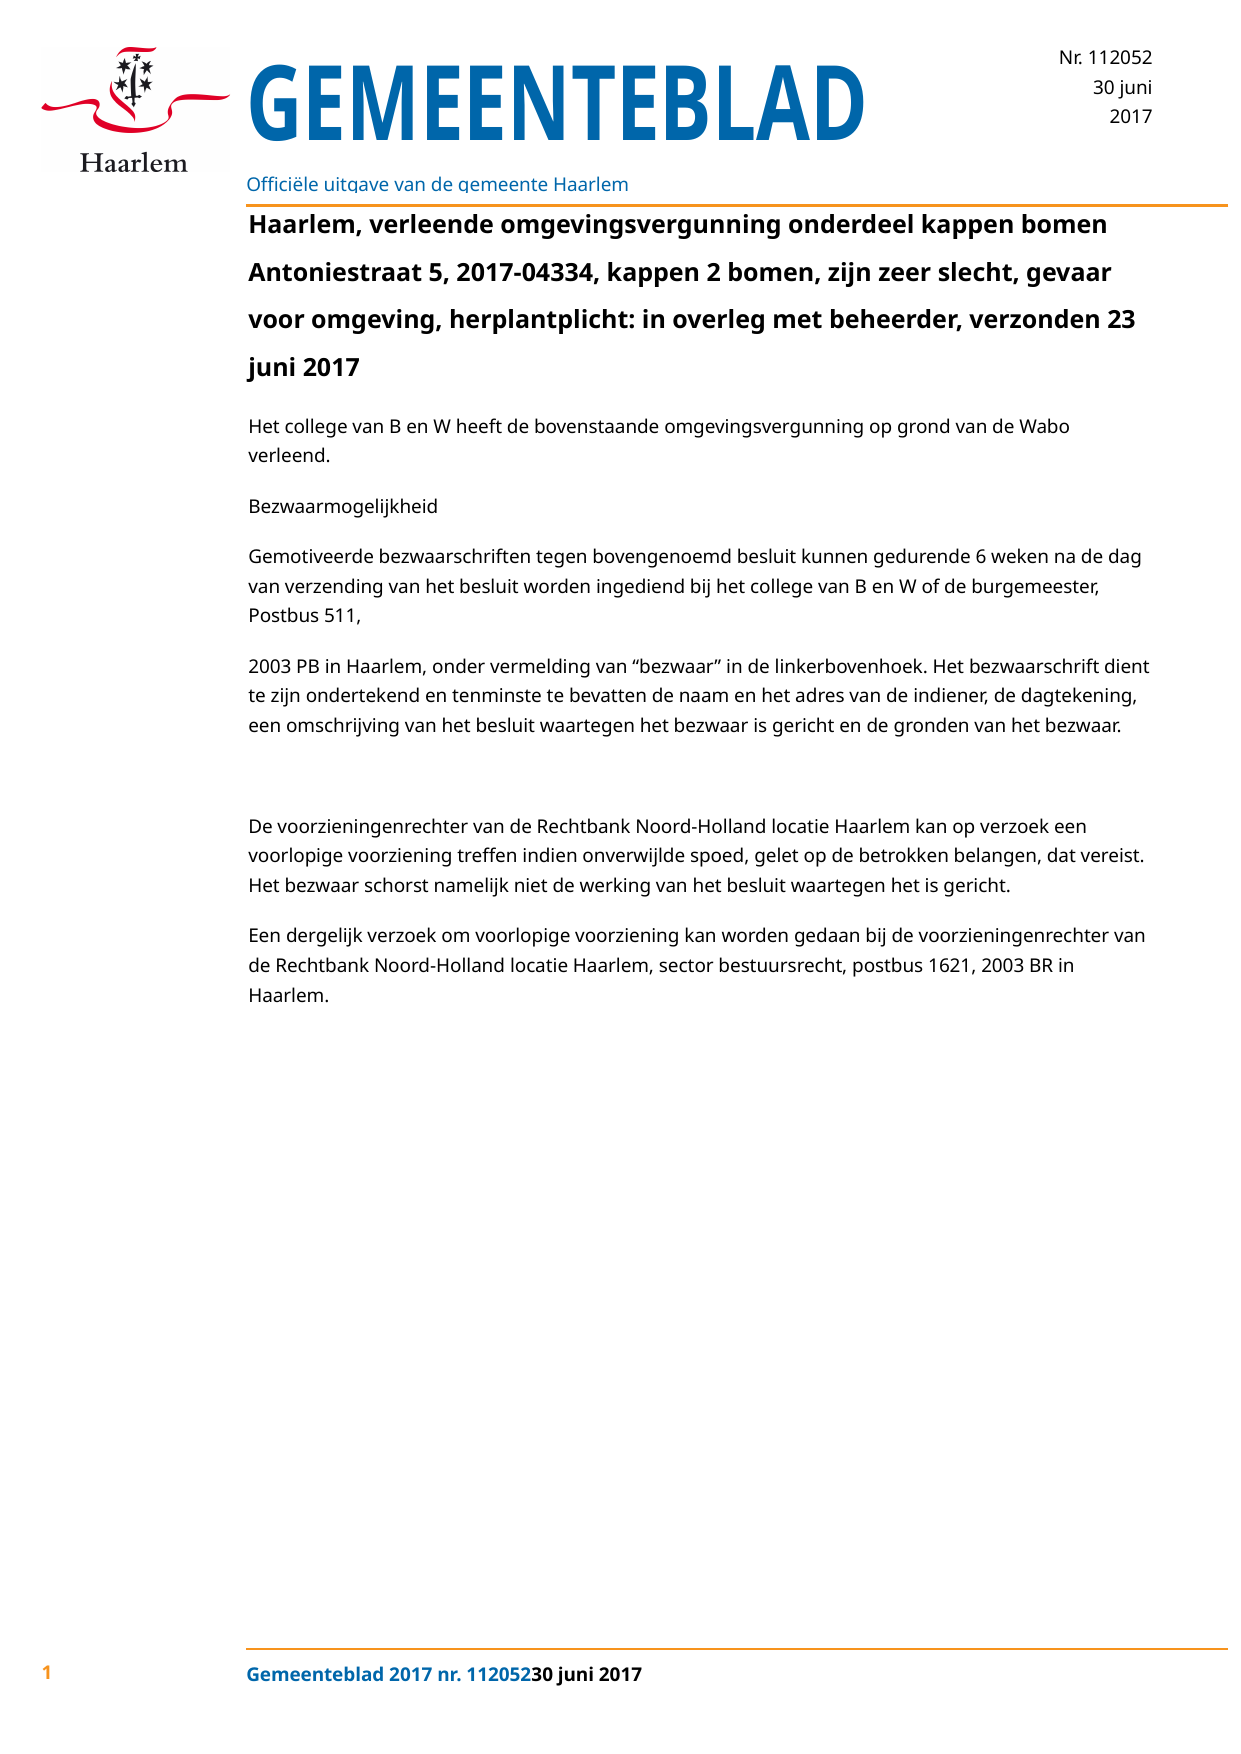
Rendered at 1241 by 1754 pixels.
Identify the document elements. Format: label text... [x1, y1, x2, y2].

text Een dergelijk verzoek om voorlopige voorziening kan worden gedaan bij de voorzieningenrechter van de Rechtbank Noord-Holland locatie Haarlem, sector bestuursrecht, postbus 1621, 2003 BR in Haarlem. [248, 923, 1152, 1008]
text Bezwaarmogelijkheid [248, 493, 1152, 519]
text 2003 PB in Haarlem, onder vermelding van “bezwaar” in de linkerbovenhoek. Het bezwaarschrift dient te zijn ondertekend en tenminste te bevatten de naam en het adres van de indiener, de dagtekening, een omschrijving van het besluit waartegen het bezwaar is gericht en de gronden van het bezwaar. [248, 653, 1152, 738]
picture [41, 47, 231, 172]
text Haarlem, verleende omgevingsvergunning onderdeel kappen bomen Antoniestraat 5, 2017-04334, kappen 2 bomen, zijn zeer slecht, gevaar voor omgeving, herplantplicht: in overleg met beheerder, verzonden 23 juni 2017 [248, 207, 1152, 384]
text Gemotiveerde bezwaarschriften tegen bovengenoemd besluit kunnen gedurende 6 weken na de dag van verzending van het besluit worden ingediend bij het college van B en W of de burgemeester, Postbus 511, [248, 543, 1152, 628]
text Het college van B en W heeft de bovenstaande omgevingsvergunning op grond van de Wabo verleend. [248, 413, 1152, 468]
text De voorzieningenrechter van de Rechtbank Noord-Holland locatie Haarlem kan op verzoek een voorlopige voorziening treffen indien onverwijlde spoed, gelet op de betrokken belangen, dat vereist. Het bezwaar schorst namelijk niet de werking van het besluit waartegen het is gericht. [248, 813, 1152, 898]
